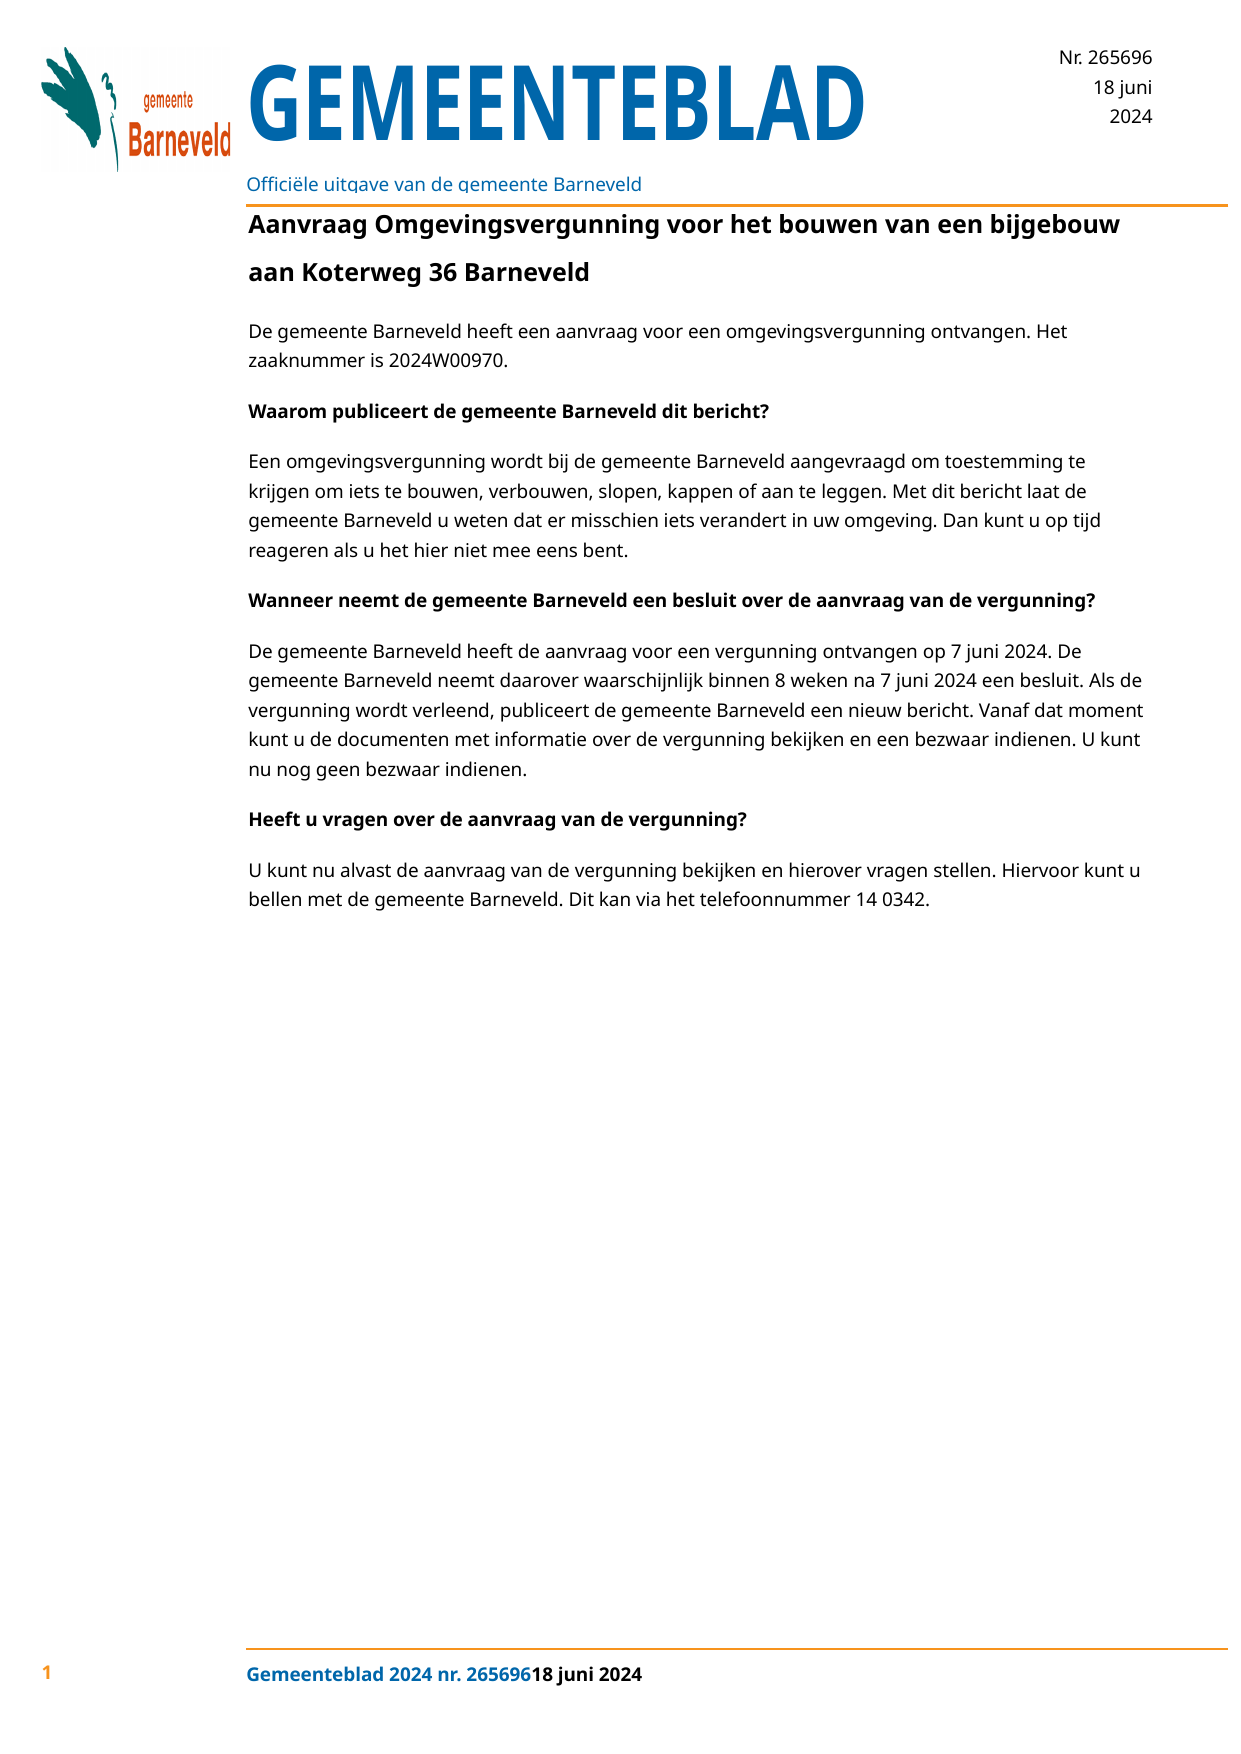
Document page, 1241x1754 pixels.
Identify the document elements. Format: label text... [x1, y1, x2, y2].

text Een omgevingsvergunning wordt bij de gemeente Barneveld aangevraagd om toestemming te krijgen om iets te bouwen, verbouwen, slopen, kappen of aan te leggen. Met dit bericht laat de gemeente Barneveld u weten dat er misschien iets verandert in uw omgeving. Dan kunt u op tijd reageren als u het hier niet mee eens bent. [248, 448, 1152, 563]
text Waarom publiceert de gemeente Barneveld dit bericht? [248, 398, 1152, 424]
text De gemeente Barneveld heeft een aanvraag voor een omgevingsvergunning ontvangen. Het zaaknummer is 2024W00970. [248, 318, 1152, 373]
text U kunt nu alvast de aanvraag van de vergunning bekijken en hierover vragen stellen. Hiervoor kunt u bellen met de gemeente Barneveld. Dit kan via het telefoonnummer 14 0342. [248, 857, 1152, 912]
text Wanneer neemt de gemeente Barneveld een besluit over de aanvraag van de vergunning? [248, 587, 1152, 613]
text De gemeente Barneveld heeft de aanvraag voor een vergunning ontvangen op 7 juni 2024. De gemeente Barneveld neemt daarover waarschijnlijk binnen 8 weken na 7 juni 2024 een besluit. Als de vergunning wordt verleend, publiceert de gemeente Barneveld een nieuw bericht. Vanaf dat moment kunt u de documenten met informatie over de vergunning bekijken en een bezwaar indienen. U kunt nu nog geen bezwaar indienen. [248, 638, 1152, 782]
text Heeft u vragen over de aanvraag van de vergunning? [248, 807, 1152, 832]
text Aanvraag Omgevingsvergunning voor het bouwen van een bijgebouw aan Koterweg 36 Barneveld [248, 207, 1152, 288]
picture [41, 47, 231, 172]
